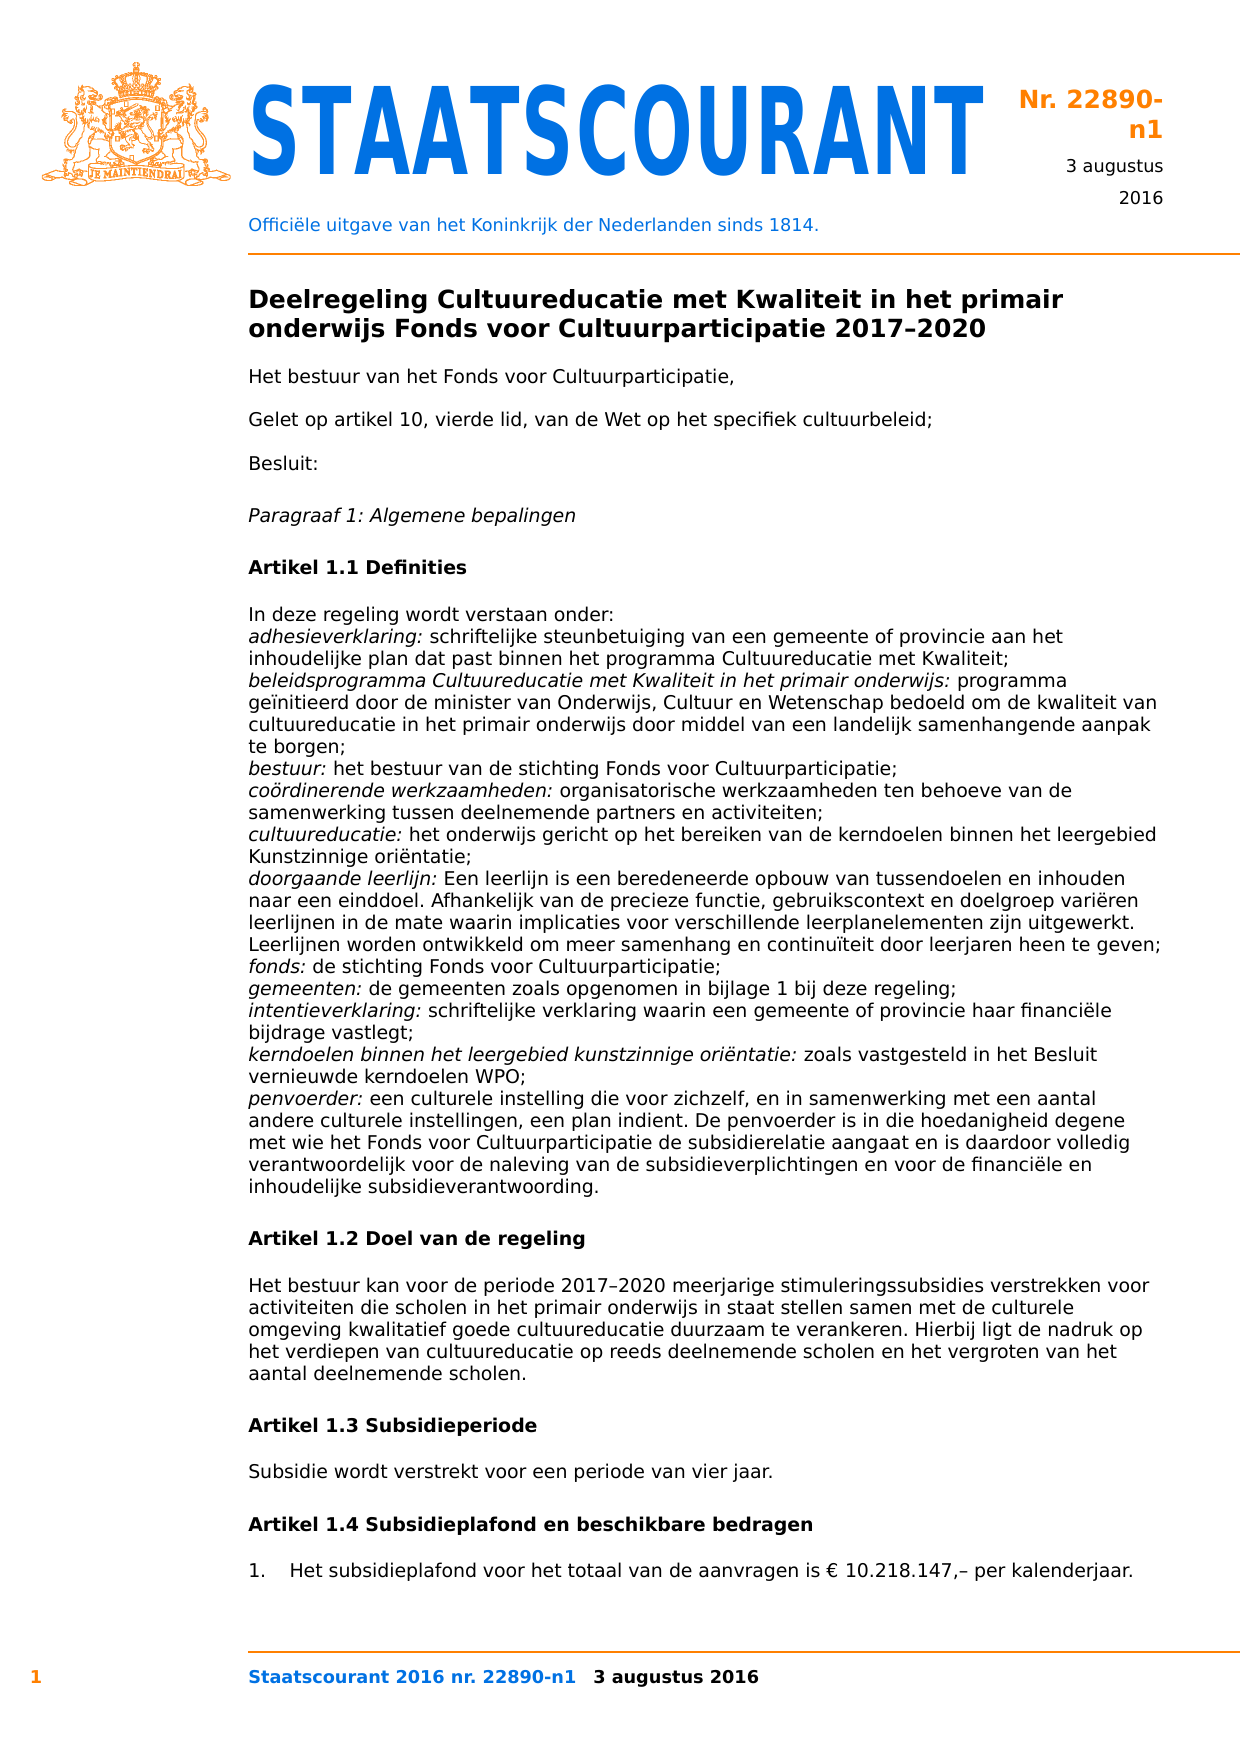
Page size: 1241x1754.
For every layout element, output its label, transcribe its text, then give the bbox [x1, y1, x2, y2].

table_cell 2016 [998, 183, 1240, 215]
subtitle Artikel 1.1 Definities [248, 557, 1163, 579]
subtitle Deelregeling Cultuureducatie met Kwaliteit in het primair onderwijs Fonds voor Cultuurparticipatie 2017–2020 [248, 285, 1163, 344]
text adhesieverklaring: schriftelijke steunbetuiging van een gemeente of provincie aan het inhoudelijke plan dat past binnen het programma Cultuureducatie met Kwaliteit; [248, 626, 1163, 670]
subtitle Artikel 1.2 Doel van de regeling [248, 1228, 1163, 1249]
subtitle Artikel 1.4 Subsidieplafond en beschikbare bedragen [248, 1513, 1163, 1535]
text beleidsprogramma Cultuureducatie met Kwaliteit in het primair onderwijs: programma geïnitieerd door de minister van Onderwijs, Cultuur en Wetenschap bedoeld om de kwaliteit van cultuureducatie in het primair onderwijs door middel van een landelijk samenhangende aanpak te borgen; [248, 670, 1163, 758]
text Het bestuur kan voor de periode 2017–2020 meerjarige stimuleringssubsidies verstrekken voor activiteiten die scholen in het primair onderwijs in staat stellen samen met de culturele omgeving kwalitatief goede cultuureducatie duurzaam te verankeren. Hierbij ligt de nadruk op het verdiepen van cultuureducatie op reeds deelnemende scholen en het vergroten van het aantal deelnemende scholen. [248, 1274, 1163, 1384]
subtitle Paragraaf 1: Algemene bepalingen [248, 505, 1163, 527]
table_cell 3 augustus [998, 150, 1240, 182]
text gemeenten: de gemeenten zoals opgenomen in bijlage 1 bij deze regeling; [248, 978, 1163, 1000]
table_header Nr. 22890-n1 [998, 62, 1240, 150]
text kerndoelen binnen het leergebied kunstzinnige oriëntatie: zoals vastgesteld in het Besluit vernieuwde kerndoelen WPO; [248, 1044, 1163, 1088]
text fonds: de stichting Fonds voor Cultuurparticipatie; [248, 956, 1163, 978]
text Subsidie wordt verstrekt voor een periode van vier jaar. [248, 1461, 1163, 1483]
table_header STAATSCOURANT [248, 62, 998, 215]
text penvoerder: een culturele instelling die voor zichzelf, en in samenwerking met een aantal andere culturele instellingen, een plan indient. De penvoerder is in die hoedanigheid degene met wie het Fonds voor Cultuurparticipatie de subsidierelatie aangaat en is daardoor volledig verantwoordelijk voor de naleving van de subsidieverplichtingen en voor de financiële en inhoudelijke subsidieverantwoording. [248, 1088, 1163, 1198]
text Gelet op artikel 10, vierde lid, van de Wet op het specifiek cultuurbeleid; [248, 409, 1163, 431]
text doorgaande leerlijn: Een leerlijn is een beredeneerde opbouw van tussendoelen en inhouden naar een einddoel. Afhankelijk van de precieze functie, gebruikscontext en doelgroep variëren leerlijnen in de mate waarin implicaties voor verschillende leerplanelementen zijn uitgewerkt. Leerlijnen worden ontwikkeld om meer samenhang en continuïteit door leerjaren heen te geven; [248, 868, 1163, 956]
text Het bestuur van het Fonds voor Cultuurparticipatie, [248, 366, 1163, 387]
text 1. Het subsidieplafond voor het totaal van de aanvragen is € 10.218.147,– per kalenderjaar. [248, 1560, 1163, 1582]
picture [41, 62, 231, 186]
subtitle Artikel 1.3 Subsidieperiode [248, 1414, 1163, 1436]
text bestuur: het bestuur van de stichting Fonds voor Cultuurparticipatie; [248, 758, 1163, 780]
table_header [25, 62, 248, 253]
text cultuureducatie: het onderwijs gericht op het bereiken van de kerndoelen binnen het leergebied Kunstzinnige oriëntatie; [248, 824, 1163, 868]
text intentieverklaring: schriftelijke verklaring waarin een gemeente of provincie haar financiële bijdrage vastlegt; [248, 1000, 1163, 1044]
text Besluit: [248, 453, 1163, 475]
table_cell Officiële uitgave van het Koninkrijk der Nederlanden sinds 1814. [248, 215, 1240, 253]
text In deze regeling wordt verstaan onder: [248, 604, 1163, 626]
text coördinerende werkzaamheden: organisatorische werkzaamheden ten behoeve van de samenwerking tussen deelnemende partners en activiteiten; [248, 780, 1163, 824]
